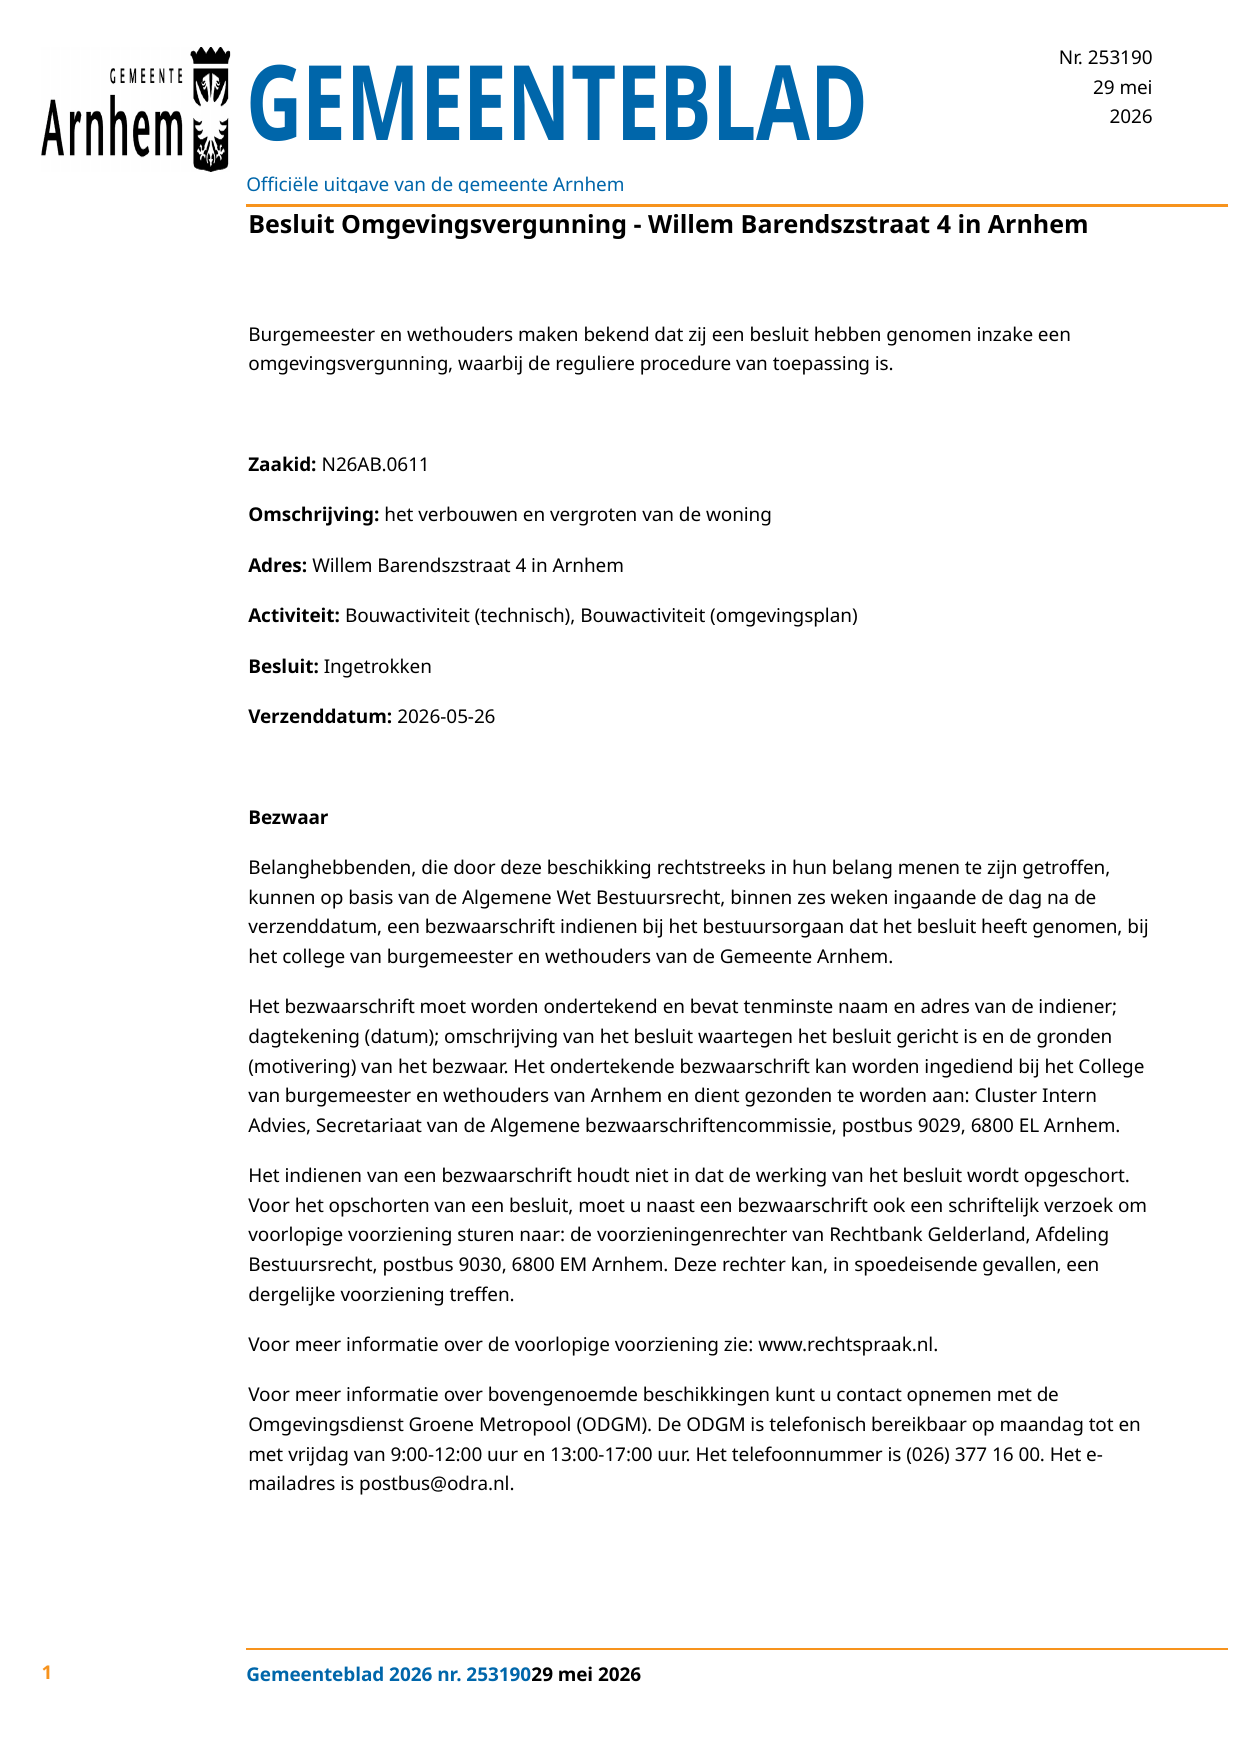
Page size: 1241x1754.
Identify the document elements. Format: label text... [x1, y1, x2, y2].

text Adres: Willem Barendszstraat 4 in Arnhem [248, 552, 1152, 578]
text Zaakid: N26AB.0611 [248, 451, 1152, 477]
text Activiteit: Bouwactiviteit (technisch), Bouwactiviteit (omgevingsplan) [248, 602, 1152, 628]
text Omschrijving: het verbouwen en vergroten van de woning [248, 502, 1152, 527]
text Verzenddatum: 2026-05-26 [248, 703, 1152, 729]
text Belanghebbenden, die door deze beschikking rechtstreeks in hun belang menen te zijn getroffen, kunnen op basis van de Algemene Wet Bestuursrecht, binnen zes weken ingaande de dag na de verzenddatum, een bezwaarschrift indienen bij het bestuursorgaan dat het besluit heeft genomen, bij het college van burgemeester en wethouders van de Gemeente Arnhem. [248, 854, 1152, 969]
text Bezwaar [248, 804, 1152, 830]
picture [41, 47, 231, 172]
text Besluit Omgevingsvergunning - Willem Barendszstraat 4 in Arnhem [248, 207, 1152, 241]
text Voor meer informatie over bovengenoemde beschikkingen kunt u contact opnemen met de Omgevingsdienst Groene Metropool (ODGM). De ODGM is telefonisch bereikbaar op maandag tot en met vrijdag van 9:00-12:00 uur en 13:00-17:00 uur. Het telefoonnummer is (026) 377 16 00. Het e-mailadres is postbus@odra.nl. [248, 1382, 1152, 1496]
text Voor meer informatie over de voorlopige voorziening zie: www.rechtspraak.nl. [248, 1331, 1152, 1357]
text Het bezwaarschrift moet worden ondertekend en bevat tenminste naam en adres van de indiener; dagtekening (datum); omschrijving van het besluit waartegen het besluit gericht is en de gronden (motivering) van het bezwaar. Het ondertekende bezwaarschrift kan worden ingediend bij het College van burgemeester en wethouders van Arnhem en dient gezonden te worden aan: Cluster Intern Advies, Secretariaat van de Algemene bezwaarschriftencommissie, postbus 9029, 6800 EL Arnhem. [248, 994, 1152, 1138]
text Het indienen van een bezwaarschrift houdt niet in dat de werking van het besluit wordt opgeschort. Voor het opschorten van een besluit, moet u naast een bezwaarschrift ook een schriftelijk verzoek om voorlopige voorziening sturen naar: de voorzieningenrechter van Rechtbank Gelderland, Afdeling Bestuursrecht, postbus 9030, 6800 EM Arnhem. Deze rechter kan, in spoedeisende gevallen, een dergelijke voorziening treffen. [248, 1162, 1152, 1306]
text Besluit: Ingetrokken [248, 653, 1152, 678]
text Burgemeester en wethouders maken bekend dat zij een besluit hebben genomen inzake een omgevingsvergunning, waarbij de reguliere procedure van toepassing is. [248, 321, 1152, 376]
